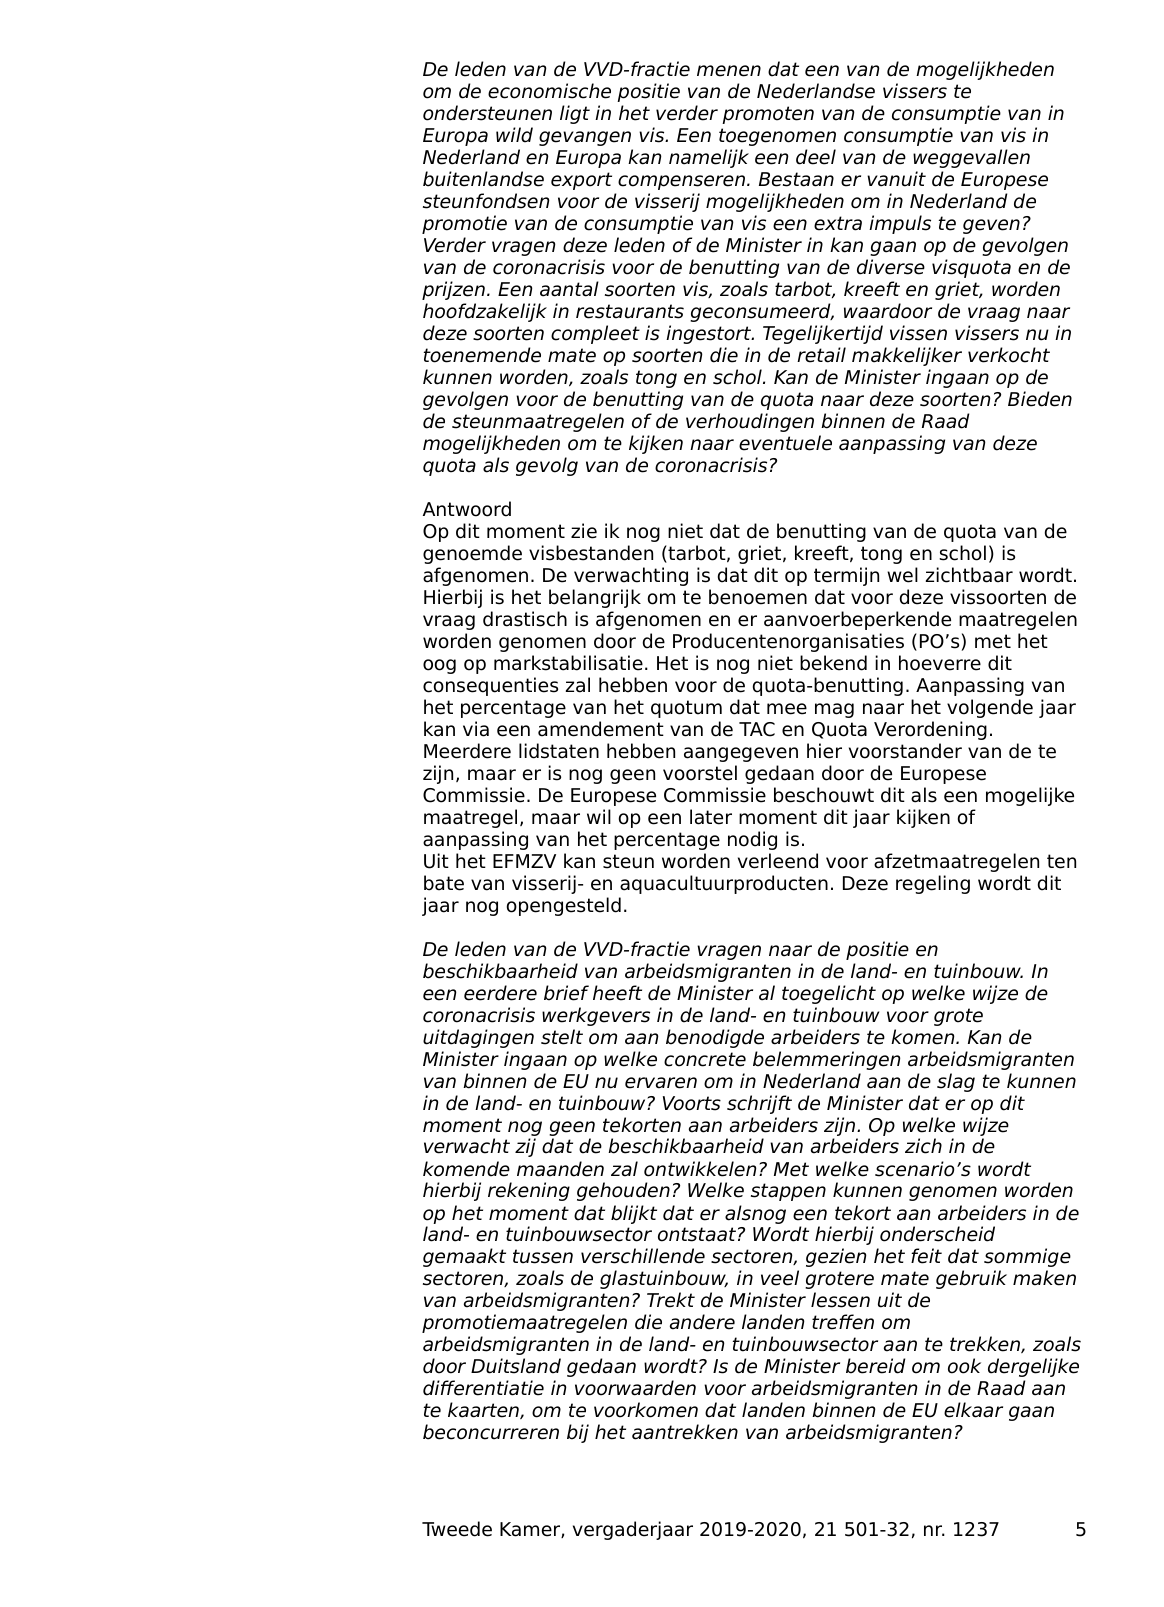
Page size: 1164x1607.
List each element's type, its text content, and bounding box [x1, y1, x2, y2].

text Antwoord [422, 499, 1087, 521]
text De leden van de VVD-fractie vragen naar de positie en beschikbaarheid van arbeidsmigranten in de land- en tuinbouw. In een eerdere brief heeft de Minister al toegelicht op welke wijze de coronacrisis werkgevers in de land- en tuinbouw voor grote uitdagingen stelt om aan benodigde arbeiders te komen. Kan de Minister ingaan op welke concrete belemmeringen arbeidsmigranten van binnen de EU nu ervaren om in Nederland aan de slag te kunnen in de land- en tuinbouw? Voorts schrijft de Minister dat er op dit moment nog geen tekorten aan arbeiders zijn. Op welke wijze verwacht zij dat de beschikbaarheid van arbeiders zich in de komende maanden zal ontwikkelen? Met welke scenario’s wordt hierbij rekening gehouden? Welke stappen kunnen genomen worden op het moment dat blijkt dat er alsnog een tekort aan arbeiders in de land- en tuinbouwsector ontstaat? Wordt hierbij onderscheid gemaakt tussen verschillende sectoren, gezien het feit dat sommige sectoren, zoals de glastuinbouw, in veel grotere mate gebruik maken van arbeidsmigranten? Trekt de Minister lessen uit de promotiemaatregelen die andere landen treffen om arbeidsmigranten in de land- en tuinbouwsector aan te trekken, zoals door Duitsland gedaan wordt? Is de Minister bereid om ook dergelijke differentiatie in voorwaarden voor arbeidsmigranten in de Raad aan te kaarten, om te voorkomen dat landen binnen de EU elkaar gaan beconcurreren bij het aantrekken van arbeidsmigranten? [422, 939, 1087, 1444]
text De leden van de VVD-fractie menen dat een van de mogelijkheden om de economische positie van de Nederlandse vissers te ondersteunen ligt in het verder promoten van de consumptie van in Europa wild gevangen vis. Een toegenomen consumptie van vis in Nederland en Europa kan namelijk een deel van de weggevallen buitenlandse export compenseren. Bestaan er vanuit de Europese steunfondsen voor de visserij mogelijkheden om in Nederland de promotie van de consumptie van vis een extra impuls te geven? Verder vragen deze leden of de Minister in kan gaan op de gevolgen van de coronacrisis voor de benutting van de diverse visquota en de prijzen. Een aantal soorten vis, zoals tarbot, kreeft en griet, worden hoofdzakelijk in restaurants geconsumeerd, waardoor de vraag naar deze soorten compleet is ingestort. Tegelijkertijd vissen vissers nu in toenemende mate op soorten die in de retail makkelijker verkocht kunnen worden, zoals tong en schol. Kan de Minister ingaan op de gevolgen voor de benutting van de quota naar deze soorten? Bieden de steunmaatregelen of de verhoudingen binnen de Raad mogelijkheden om te kijken naar eventuele aanpassing van deze quota als gevolg van de coronacrisis? [422, 59, 1087, 477]
text Op dit moment zie ik nog niet dat de benutting van de quota van de genoemde visbestanden (tarbot, griet, kreeft, tong en schol) is afgenomen. De verwachting is dat dit op termijn wel zichtbaar wordt. Hierbij is het belangrijk om te benoemen dat voor deze vissoorten de vraag drastisch is afgenomen en er aanvoerbeperkende maatregelen worden genomen door de Producentenorganisaties (PO’s) met het oog op markstabilisatie. Het is nog niet bekend in hoeverre dit consequenties zal hebben voor de quota-benutting. Aanpassing van het percentage van het quotum dat mee mag naar het volgende jaar kan via een amendement van de TAC en Quota Verordening. Meerdere lidstaten hebben aangegeven hier voorstander van de te zijn, maar er is nog geen voorstel gedaan door de Europese Commissie. De Europese Commissie beschouwt dit als een mogelijke maatregel, maar wil op een later moment dit jaar kijken of aanpassing van het percentage nodig is. [422, 521, 1087, 851]
text Uit het EFMZV kan steun worden verleend voor afzetmaatregelen ten bate van visserij- en aquacultuurproducten. Deze regeling wordt dit jaar nog opengesteld. [422, 851, 1087, 916]
